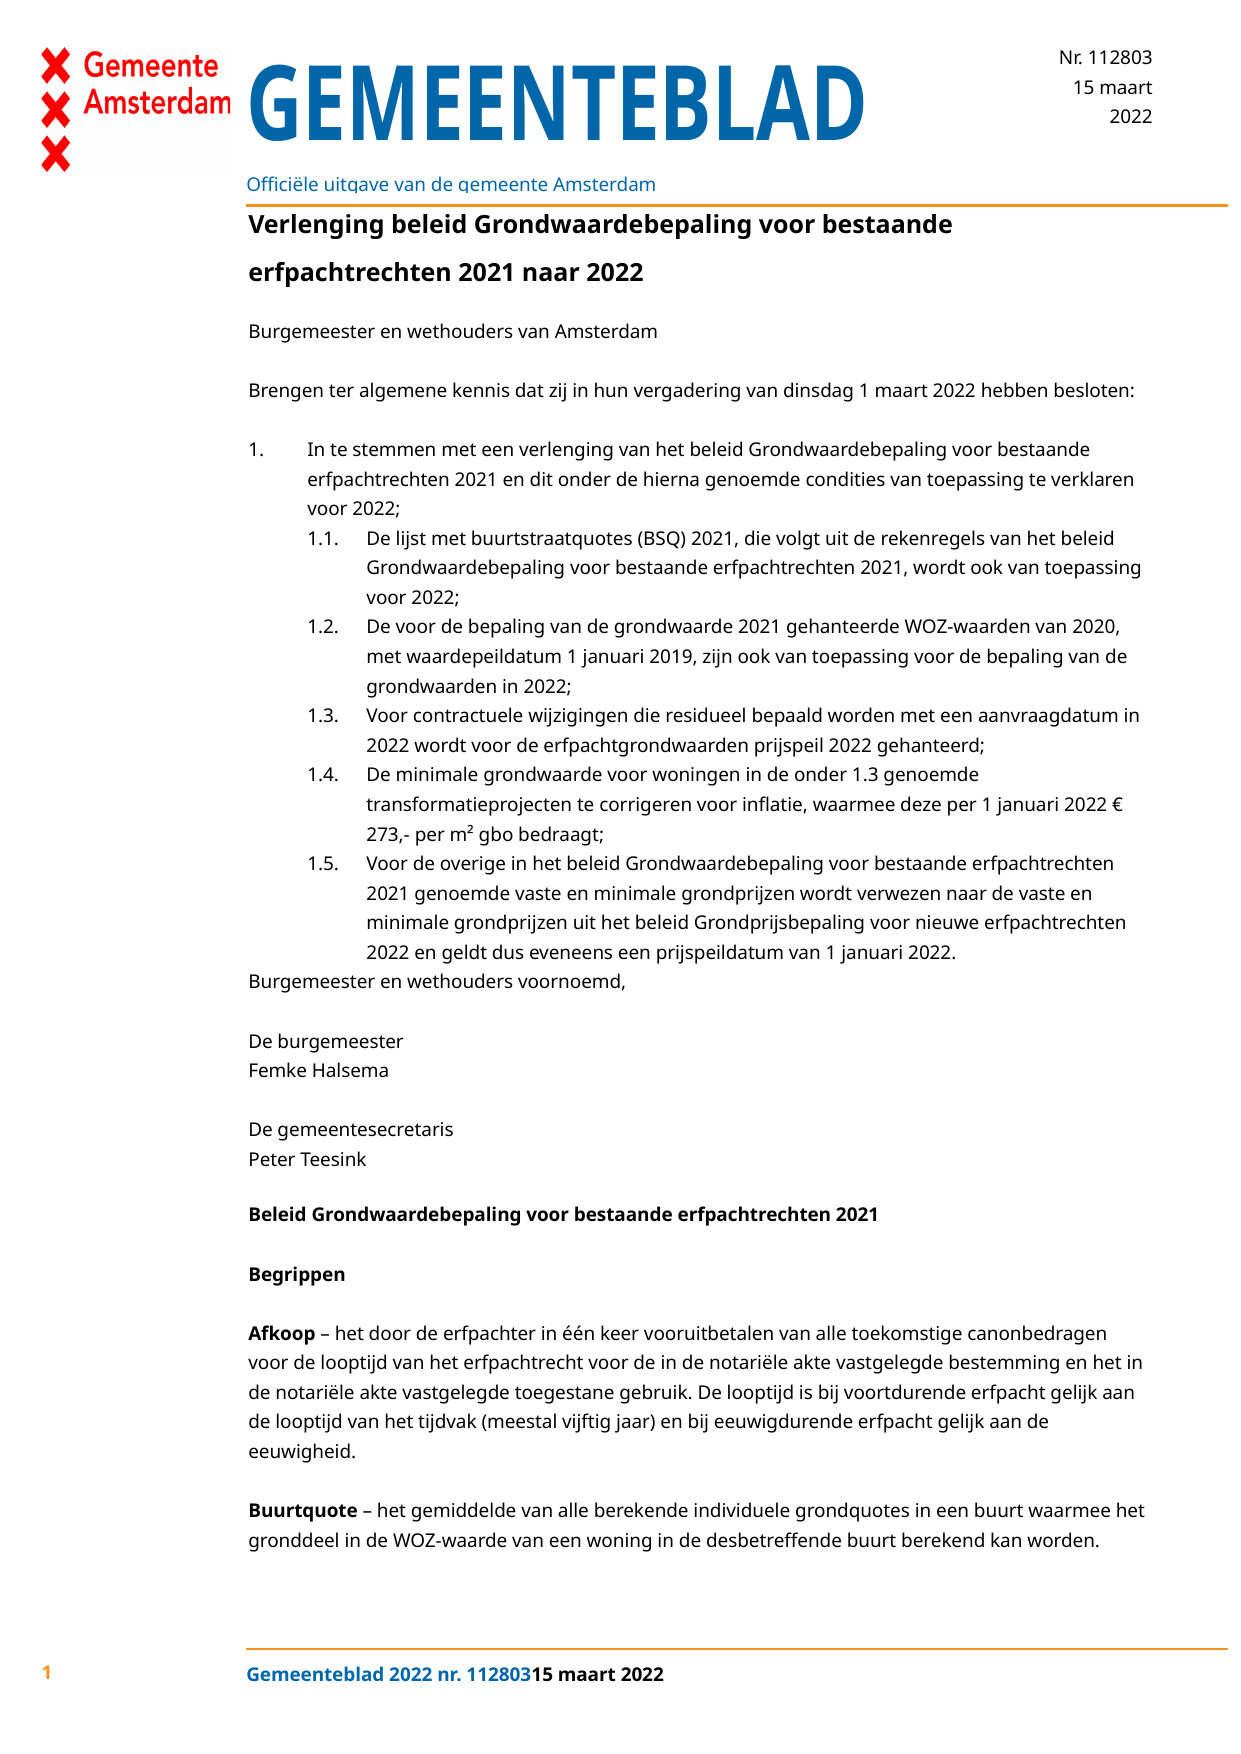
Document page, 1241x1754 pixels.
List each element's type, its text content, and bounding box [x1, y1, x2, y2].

list Voor contractuele wijzigingen die residueel bepaald worden met een aanvraagdatum in 2022 wordt voor de erfpachtgrondwaarden prijspeil 2022 gehanteerd; [307, 702, 1152, 758]
list In te stemmen met een verlenging van het beleid Grondwaardebepaling voor bestaande erfpachtrechten 2021 en dit onder de hierna genoemde condities van toepassing te verklaren voor 2022; [248, 436, 1152, 521]
text Beleid Grondwaardebepaling voor bestaande erfpachtrechten 2021 [248, 1202, 1152, 1227]
text De gemeentesecretaris [248, 1117, 1152, 1142]
text Buurtquote – het gemiddelde van alle berekende individuele grondquotes in een buurt waarmee het gronddeel in de WOZ-waarde van een woning in de desbetreffende buurt berekend kan worden. [248, 1497, 1152, 1553]
list De voor de bepaling van de grondwaarde 2021 gehanteerde WOZ-waarden van 2020, met waardepeildatum 1 januari 2019, zijn ook van toepassing voor de bepaling van de grondwaarden in 2022; [307, 614, 1152, 699]
picture [41, 47, 231, 172]
list Voor de overige in het beleid Grondwaardebepaling voor bestaande erfpachtrechten 2021 genoemde vaste en minimale grondprijzen wordt verwezen naar de vaste en minimale grondprijzen uit het beleid Grondprijsbepaling voor nieuwe erfpachtrechten 2022 en geldt dus eveneens een prijspeildatum van 1 januari 2022. [307, 850, 1152, 965]
text Afkoop – het door de erfpachter in één keer vooruitbetalen van alle toekomstige canonbedragen voor de looptijd van het erfpachtrecht voor de in de notariële akte vastgelegde bestemming en het in de notariële akte vastgelegde toegestane gebruik. De looptijd is bij voortdurende erfpacht gelijk aan de looptijd van het tijdvak (meestal vijftig jaar) en bij eeuwigdurende erfpacht gelijk aan de eeuwigheid. [248, 1320, 1152, 1464]
list De minimale grondwaarde voor woningen in de onder 1.3 genoemde transformatieprojecten te corrigeren voor inflatie, waarmee deze per 1 januari 2022 € 273,- per m² gbo bedraagt; [307, 762, 1152, 847]
text Burgemeester en wethouders van Amsterdam [248, 318, 1152, 344]
text Begrippen [248, 1261, 1152, 1286]
text Burgemeester en wethouders voornoemd, [248, 969, 1152, 994]
text Femke Halsema [248, 1057, 1152, 1083]
text Verlenging beleid Grondwaardebepaling voor bestaande erfpachtrechten 2021 naar 2022 [248, 207, 1152, 288]
text De burgemeester [248, 1028, 1152, 1054]
text Brengen ter algemene kennis dat zij in hun vergadering van dinsdag 1 maart 2022 hebben besloten: [248, 377, 1152, 403]
text Peter Teesink [248, 1146, 1152, 1172]
list De lijst met buurtstraatquotes (BSQ) 2021, die volgt uit de rekenregels van het beleid Grondwaardebepaling voor bestaande erfpachtrechten 2021, wordt ook van toepassing voor 2022; [307, 525, 1152, 610]
